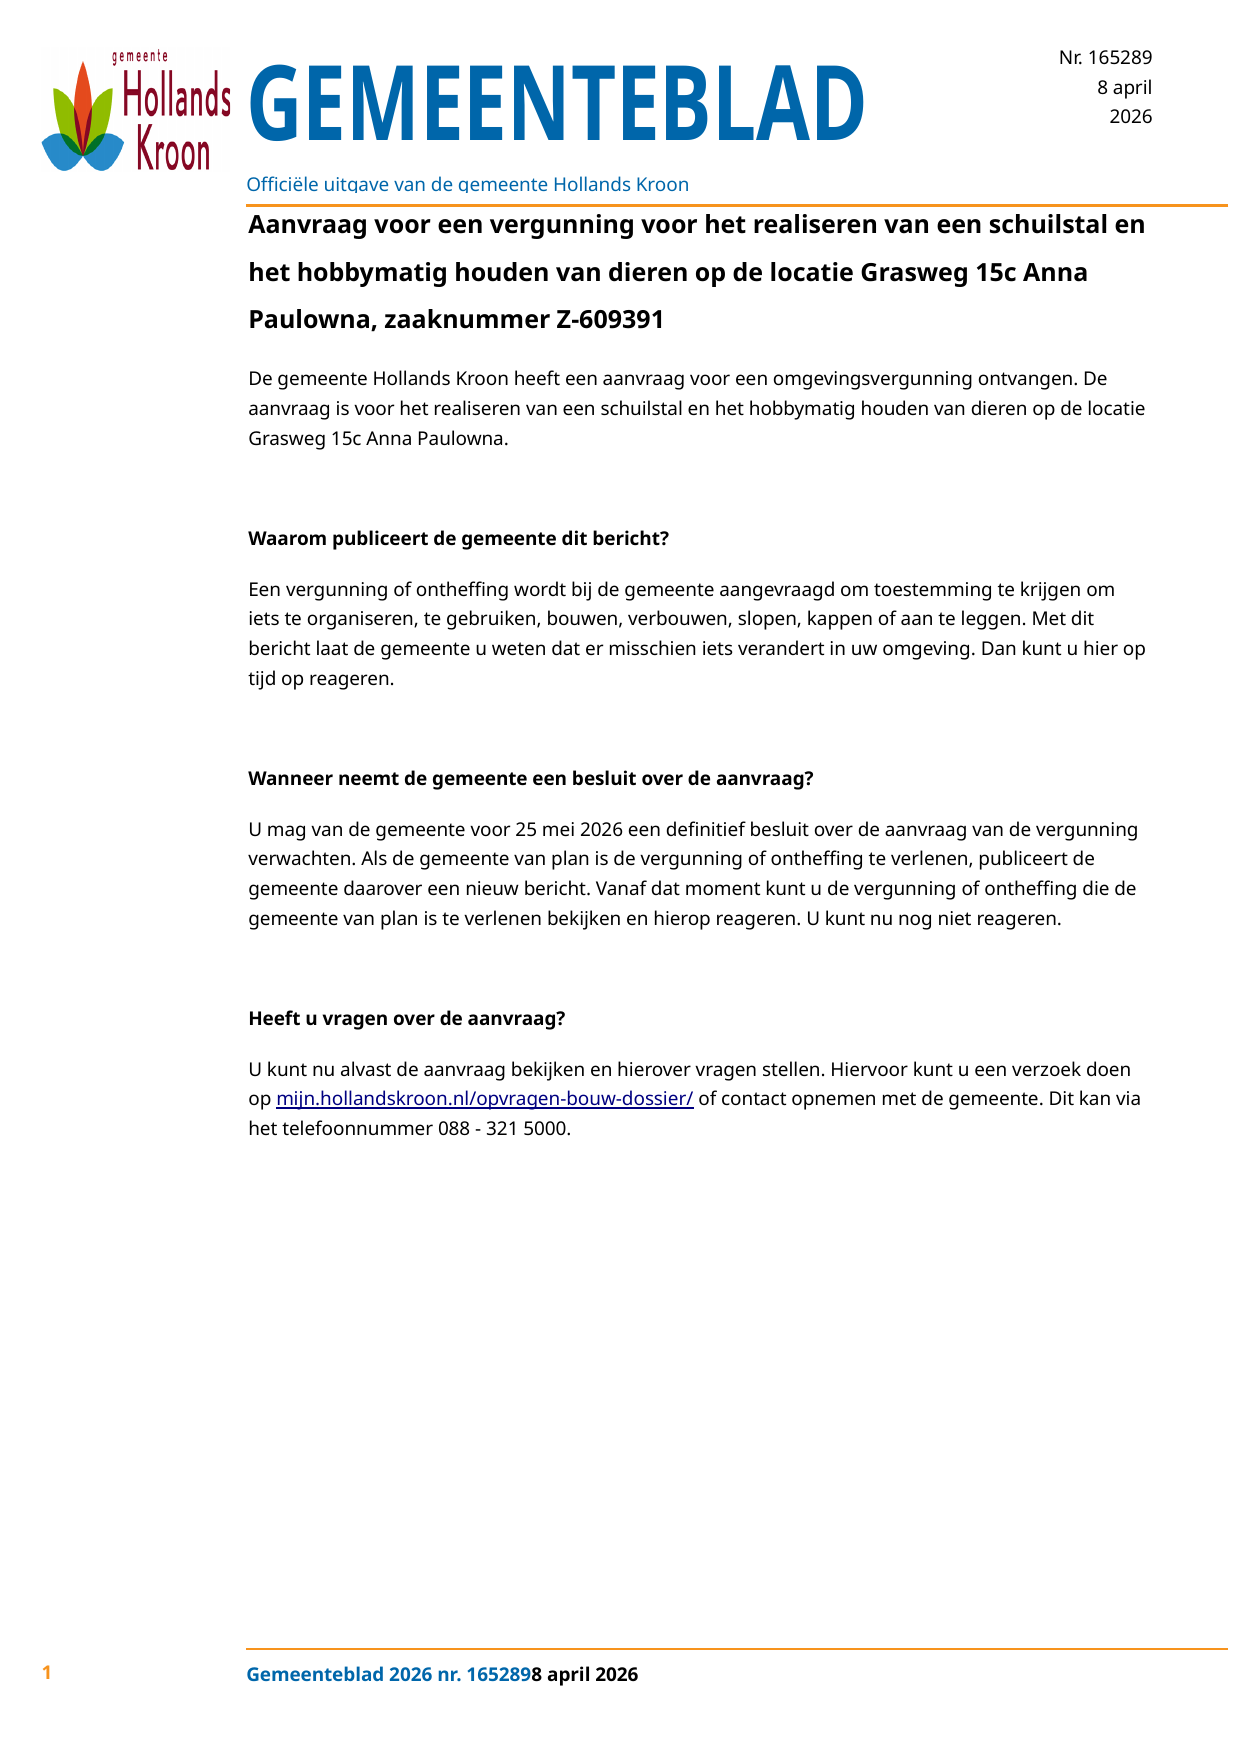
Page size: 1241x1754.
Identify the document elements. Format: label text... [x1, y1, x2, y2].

text Waarom publiceert de gemeente dit bericht? [248, 526, 1152, 551]
text Aanvraag voor een vergunning voor het realiseren van een schuilstal en het hobbymatig houden van dieren op de locatie Grasweg 15c Anna Paulowna, zaaknummer Z-609391 [248, 207, 1152, 336]
picture [41, 47, 231, 172]
text De gemeente Hollands Kroon heeft een aanvraag voor een omgevingsvergunning ontvangen. De aanvraag is voor het realiseren van een schuilstal en het hobbymatig houden van dieren op de locatie Grasweg 15c Anna Paulowna. [248, 366, 1152, 450]
text U mag van de gemeente voor 25 mei 2026 een definitief besluit over de aanvraag van de vergunning verwachten. Als de gemeente van plan is de vergunning of ontheffing te verlenen, publiceert de gemeente daarover een nieuw bericht. Vanaf dat moment kunt u de vergunning of ontheffing die de gemeente van plan is te verlenen bekijken en hierop reageren. U kunt nu nog niet reageren. [248, 816, 1152, 930]
text Een vergunning of ontheffing wordt bij de gemeente aangevraagd om toestemming te krijgen om iets te organiseren, te gebruiken, bouwen, verbouwen, slopen, kappen of aan te leggen. Met dit bericht laat de gemeente u weten dat er misschien iets verandert in uw omgeving. Dan kunt u hier op tijd op reageren. [248, 576, 1152, 690]
text Heeft u vragen over de aanvraag? [248, 1006, 1152, 1031]
text U kunt nu alvast de aanvraag bekijken en hierover vragen stellen. Hiervoor kunt u een verzoek doen op mijn.hollandskroon.nl/opvragen-bouw-dossier/ of contact opnemen met de gemeente. Dit kan via het telefoonnummer 088 - 321 5000. [248, 1056, 1152, 1141]
text Wanneer neemt de gemeente een besluit over de aanvraag? [248, 766, 1152, 791]
